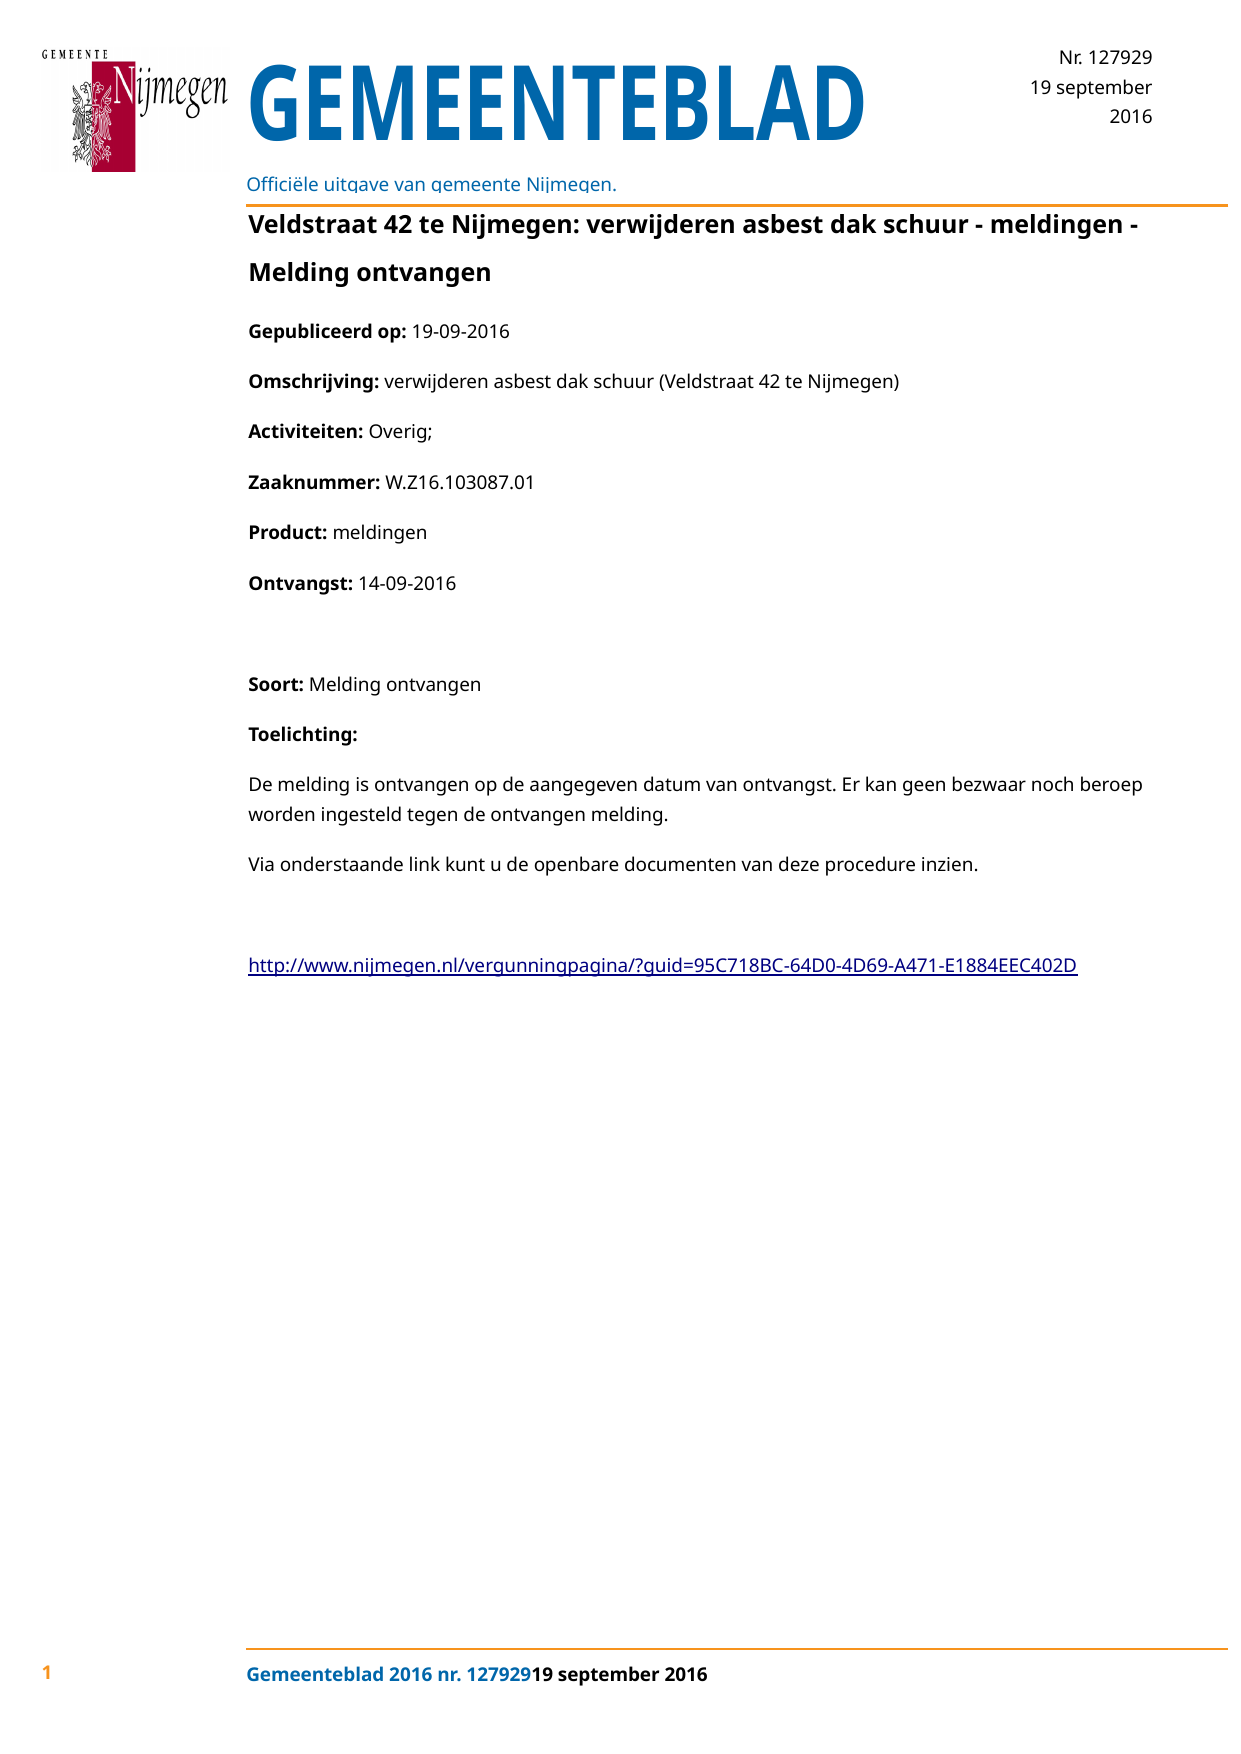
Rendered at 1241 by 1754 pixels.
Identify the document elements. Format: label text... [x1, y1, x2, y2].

text Via onderstaande link kunt u de openbare documenten van deze procedure inzien. [248, 852, 1152, 877]
text Gepubliceerd op: 19-09-2016 [248, 318, 1152, 344]
text Ontvangst: 14-09-2016 [248, 570, 1152, 596]
text Veldstraat 42 te Nijmegen: verwijderen asbest dak schuur - meldingen - Melding ontvangen [248, 207, 1152, 288]
text Product: meldingen [248, 519, 1152, 545]
text Zaaknummer: W.Z16.103087.01 [248, 469, 1152, 495]
text Activiteiten: Overig; [248, 419, 1152, 444]
text Omschrijving: verwijderen asbest dak schuur (Veldstraat 42 te Nijmegen) [248, 368, 1152, 394]
picture [41, 47, 231, 172]
text Soort: Melding ontvangen [248, 671, 1152, 697]
text Toelichting: [248, 721, 1152, 747]
text De melding is ontvangen op de aangegeven datum van ontvangst. Er kan geen bezwaar noch beroep worden ingesteld tegen de ontvangen melding. [248, 772, 1152, 827]
text http://www.nijmegen.nl/vergunningpagina/?guid=95C718BC-64D0-4D69-A471-E1884EEC402D [248, 952, 1152, 978]
